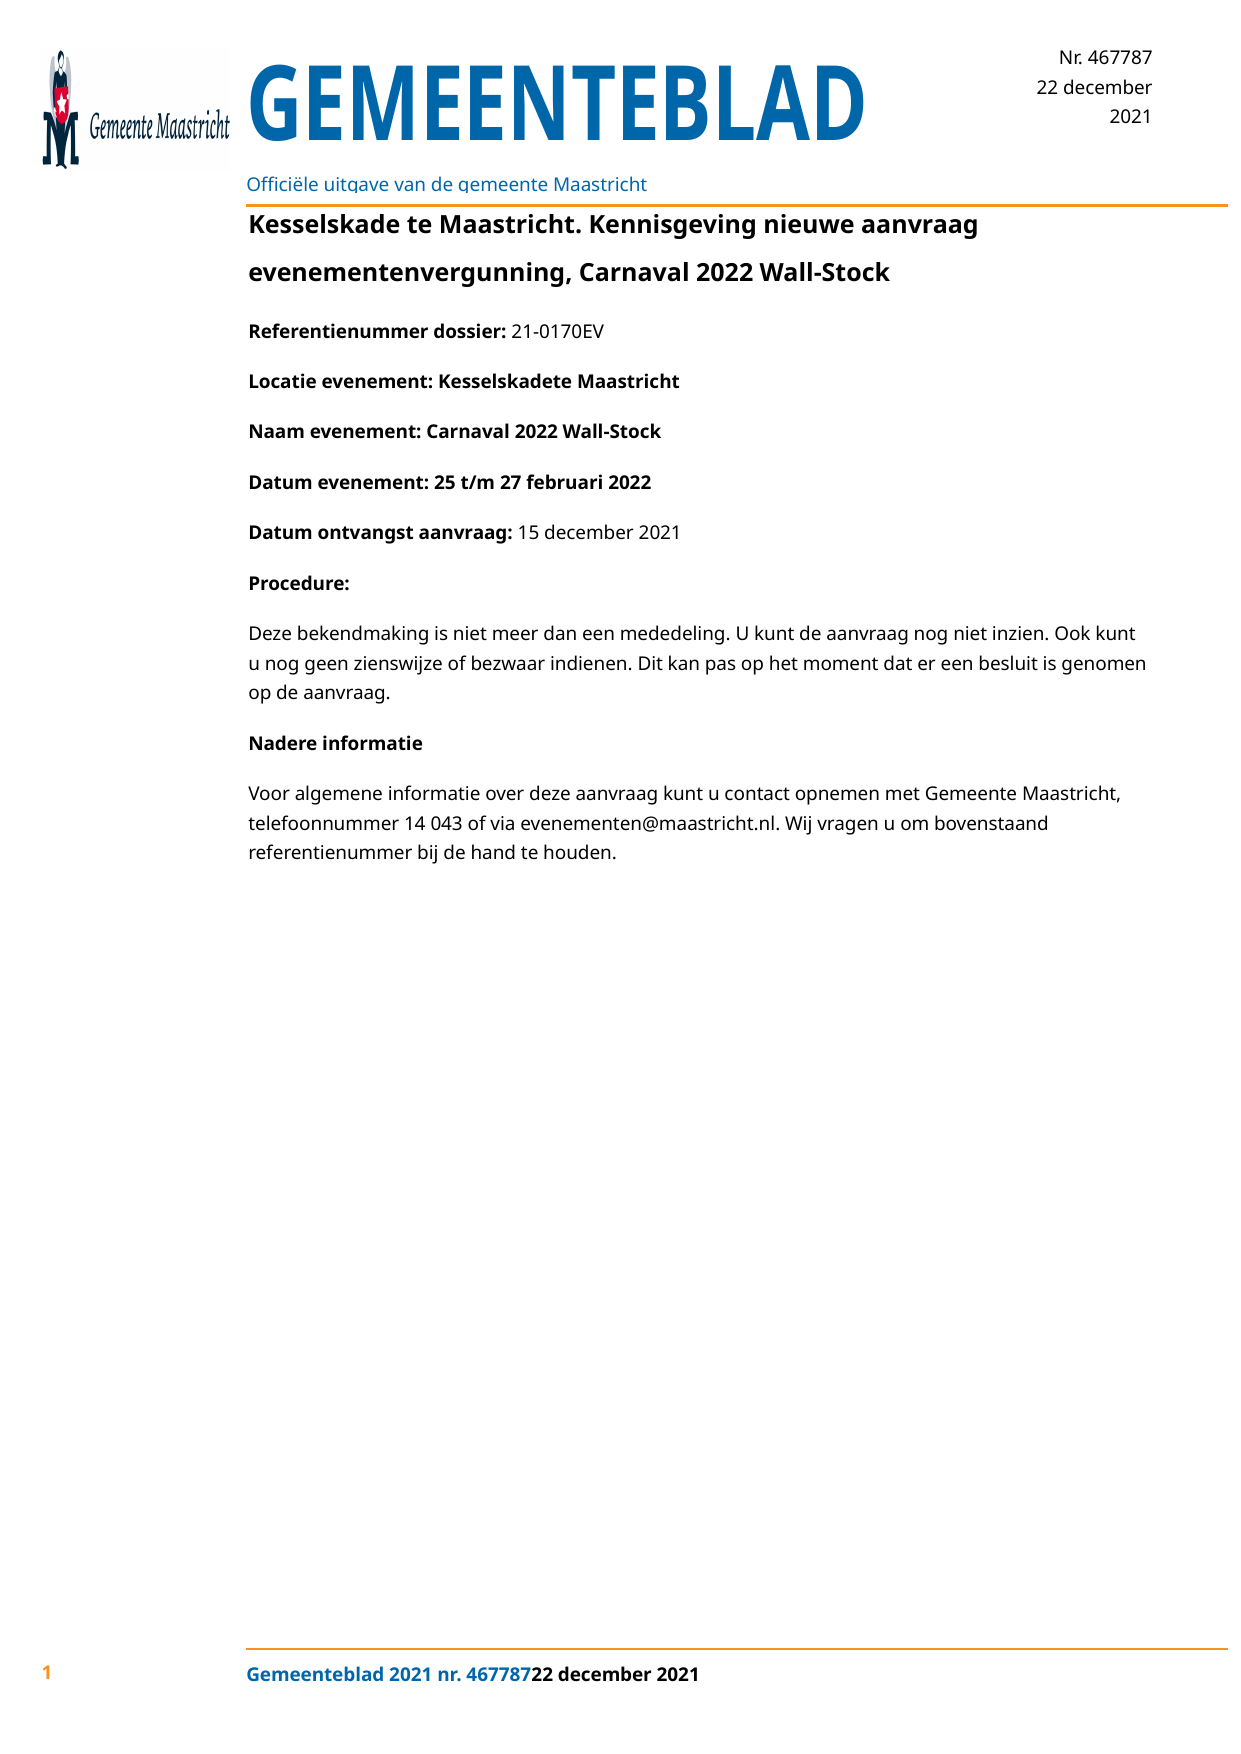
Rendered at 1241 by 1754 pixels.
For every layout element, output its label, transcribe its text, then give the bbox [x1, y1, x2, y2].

text Procedure: [248, 570, 1152, 596]
text Referentienummer dossier: 21-0170EV [248, 318, 1152, 344]
picture [41, 47, 231, 172]
text Nadere informatie [248, 730, 1152, 756]
text Deze bekendmaking is niet meer dan een mededeling. U kunt de aanvraag nog niet inzien. Ook kunt u nog geen zienswijze of bezwaar indienen. Dit kan pas op het moment dat er een besluit is genomen op de aanvraag. [248, 620, 1152, 705]
text Naam evenement: Carnaval 2022 Wall-Stock [248, 419, 1152, 444]
text Kesselskade te Maastricht. Kennisgeving nieuwe aanvraag evenementenvergunning, Carnaval 2022 Wall-Stock [248, 207, 1152, 288]
text Locatie evenement: Kesselskadete Maastricht [248, 368, 1152, 394]
text Datum ontvangst aanvraag: 15 december 2021 [248, 519, 1152, 545]
text Datum evenement: 25 t/m 27 februari 2022 [248, 469, 1152, 495]
text Voor algemene informatie over deze aanvraag kunt u contact opnemen met Gemeente Maastricht, telefoonnummer 14 043 of via evenementen@maastricht.nl. Wij vragen u om bovenstaand referentienummer bij de hand te houden. [248, 780, 1152, 865]
